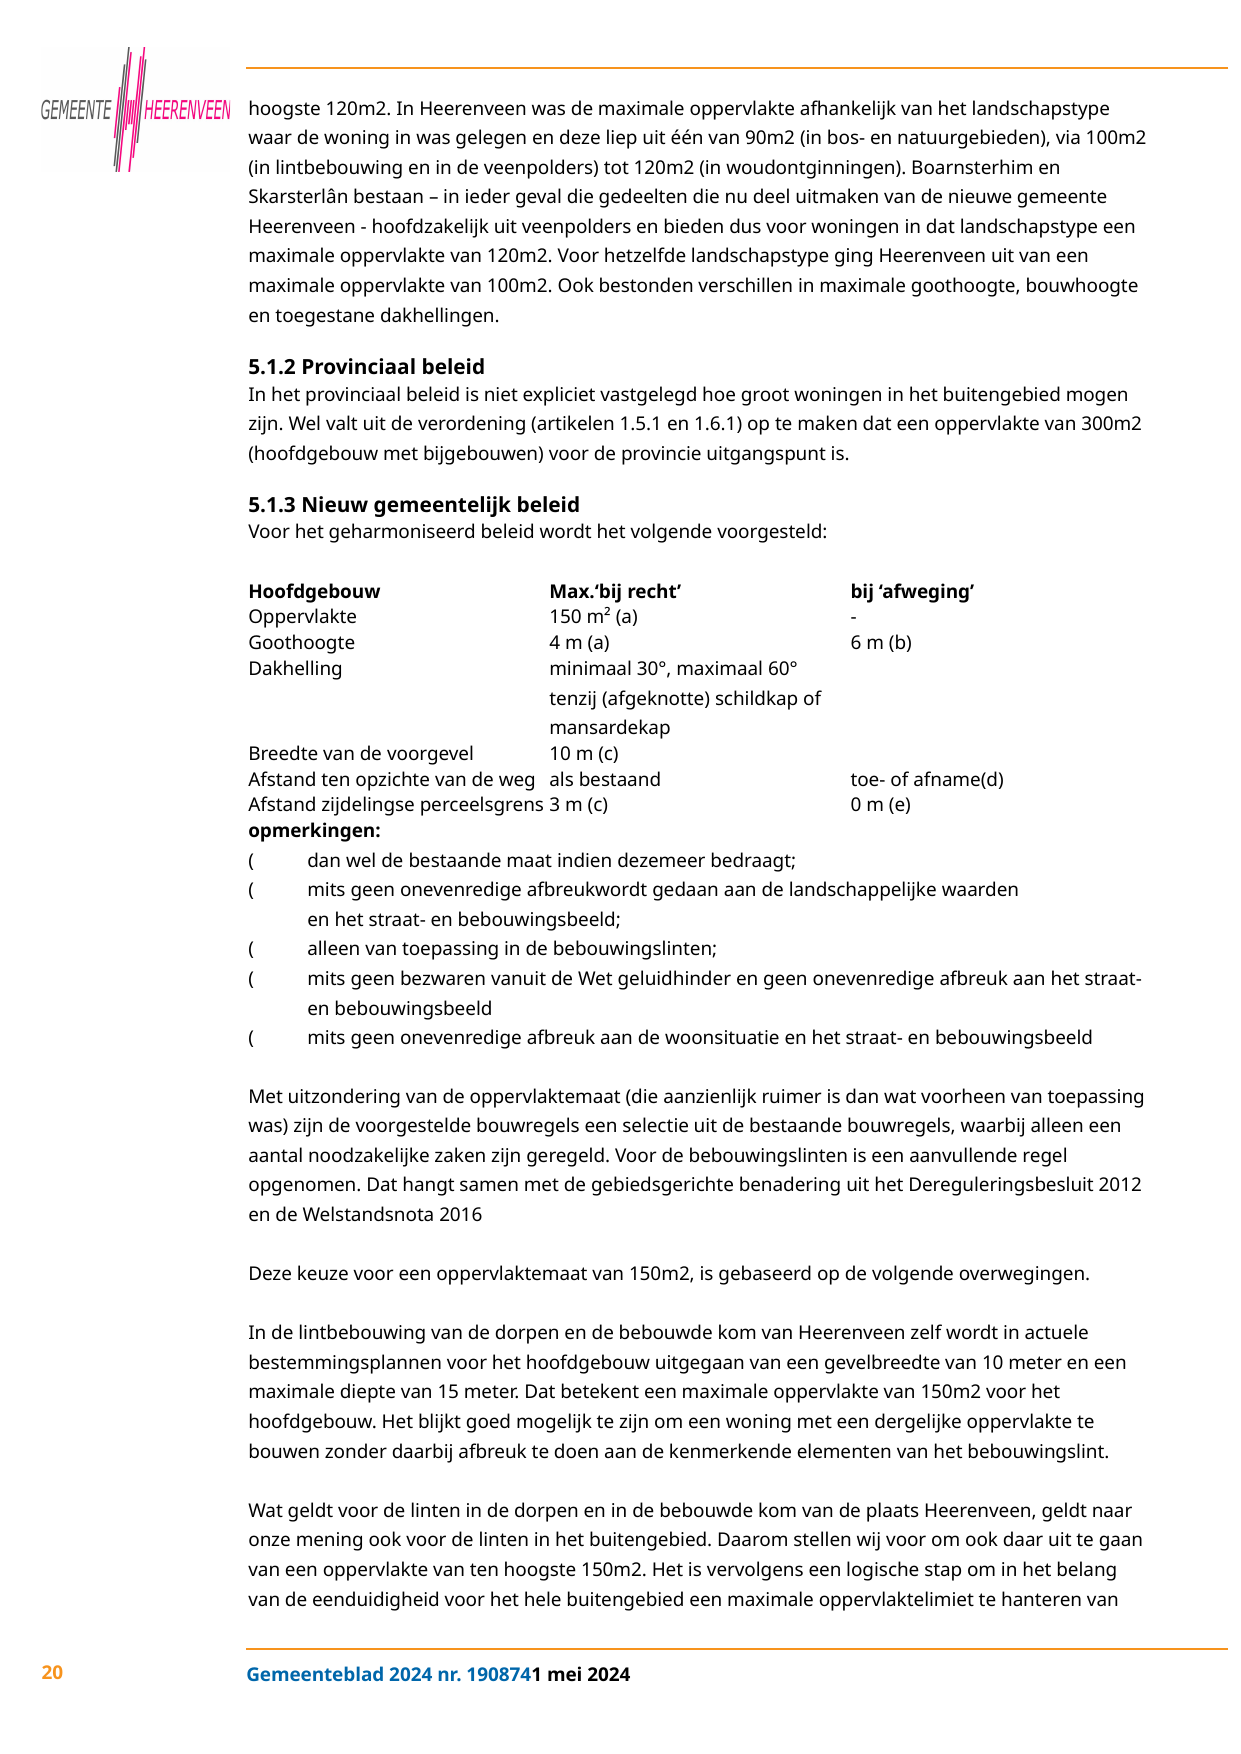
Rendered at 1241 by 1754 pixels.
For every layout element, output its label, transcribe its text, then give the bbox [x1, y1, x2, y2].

table_cell Oppervlakte [248, 604, 549, 629]
table_cell Goothoogte [248, 630, 549, 655]
text 5.1.3 Nieuw gemeentelijk beleid [248, 490, 1152, 519]
table_cell als bestaand [549, 766, 850, 792]
table_cell Breedte van de voorgevel [248, 740, 549, 766]
text Wat geldt voor de linten in de dorpen en in de bebouwde kom van de plaats Heerenveen, geldt naar onze mening ook voor de linten in het buitengebied. Daarom stellen wij voor om ook daar uit te gaan van een oppervlakte van ten hoogste 150m2. Het is vervolgens een logische stap om in het belang van de eenduidigheid voor het hele buitengebied een maximale oppervlaktelimiet te hanteren van [248, 1497, 1152, 1612]
text Voor het geharmoniseerd beleid wordt het volgende voorgesteld: [248, 519, 1152, 544]
table_header bij ‘afweging’ [850, 578, 1152, 604]
table_cell [850, 655, 1152, 740]
table_cell 4 m (a) [549, 630, 850, 655]
picture [41, 47, 231, 172]
table_cell Afstand ten opzichte van de weg [248, 766, 549, 792]
table_cell opmerkingen: dan wel de bestaande maat indien dezemeer bedraagt; mits geen onevenredige afbreukwordt gedaan aan de landschappelijke waarden en het straat- en bebouwingsbeeld; alleen van toepassing in de bebouwingslinten; mits geen bezwaren vanuit de Wet geluidhinder en geen onevenredige afbreuk aan het straat- en bebouwingsbeeld mits geen onevenredige afbreuk aan de woonsituatie en het straat- en bebouwingsbeeld [248, 817, 1152, 1050]
text hoogste 120m2. In Heerenveen was de maximale oppervlakte afhankelijk van het landschapstype waar de woning in was gelegen en deze liep uit één van 90m2 (in bos- en natuurgebieden), via 100m2 (in lintbebouwing en in de veenpolders) tot 120m2 (in woudontginningen). Boarnsterhim en Skarsterlân bestaan – in ieder geval die gedeelten die nu deel uitmaken van de nieuwe gemeente Heerenveen - hoofdzakelijk uit veenpolders en bieden dus voor woningen in dat landschapstype een maximale oppervlakte van 120m2. Voor hetzelfde landschapstype ging Heerenveen uit van een maximale oppervlakte van 100m2. Ook bestonden verschillen in maximale goothoogte, bouwhoogte en toegestane dakhellingen. [248, 95, 1152, 328]
table_cell 0 m (e) [850, 792, 1152, 817]
text 5.1.2 Provinciaal beleid [248, 352, 1152, 381]
text Deze keuze voor een oppervlaktemaat van 150m2, is gebaseerd op de volgende overwegingen. [248, 1260, 1152, 1286]
table_cell minimaal 30°, maximaal 60° tenzij (afgeknotte) schildkap of mansardekap [549, 655, 850, 740]
table_cell 6 m (b) [850, 630, 1152, 655]
table_cell [850, 740, 1152, 766]
text In het provinciaal beleid is niet expliciet vastgelegd hoe groot woningen in het buitengebied mogen zijn. Wel valt uit de verordening (artikelen 1.5.1 en 1.6.1) op te maken dat een oppervlakte van 300m2 (hoofdgebouw met bijgebouwen) voor de provincie uitgangspunt is. [248, 381, 1152, 466]
table_cell Afstand zijdelingse perceelsgrens [248, 792, 549, 817]
table_cell 3 m (c) [549, 792, 850, 817]
table_header Hoofdgebouw [248, 578, 549, 604]
table_cell - [850, 604, 1152, 629]
table_cell 150 m² (a) [549, 604, 850, 629]
table_cell toe- of afname(d) [850, 766, 1152, 792]
table_cell Dakhelling [248, 655, 549, 740]
text In de lintbebouwing van de dorpen en de bebouwde kom van Heerenveen zelf wordt in actuele bestemmingsplannen voor het hoofdgebouw uitgegaan van een gevelbreedte van 10 meter en een maximale diepte van 15 meter. Dat betekent een maximale oppervlakte van 150m2 voor het hoofdgebouw. Het blijkt goed mogelijk te zijn om een woning met een dergelijke oppervlakte te bouwen zonder daarbij afbreuk te doen aan de kenmerkende elementen van het bebouwingslint. [248, 1319, 1152, 1464]
table_cell 10 m (c) [549, 740, 850, 766]
table_header Max.‘bij recht’ [549, 578, 850, 604]
text Met uitzondering van de oppervlaktemaat (die aanzienlijk ruimer is dan wat voorheen van toepassing was) zijn de voorgestelde bouwregels een selectie uit de bestaande bouwregels, waarbij alleen een aantal noodzakelijke zaken zijn geregeld. Voor de bebouwingslinten is een aanvullende regel opgenomen. Dat hangt samen met de gebiedsgerichte benadering uit het Dereguleringsbesluit 2012 en de Welstandsnota 2016 [248, 1083, 1152, 1227]
